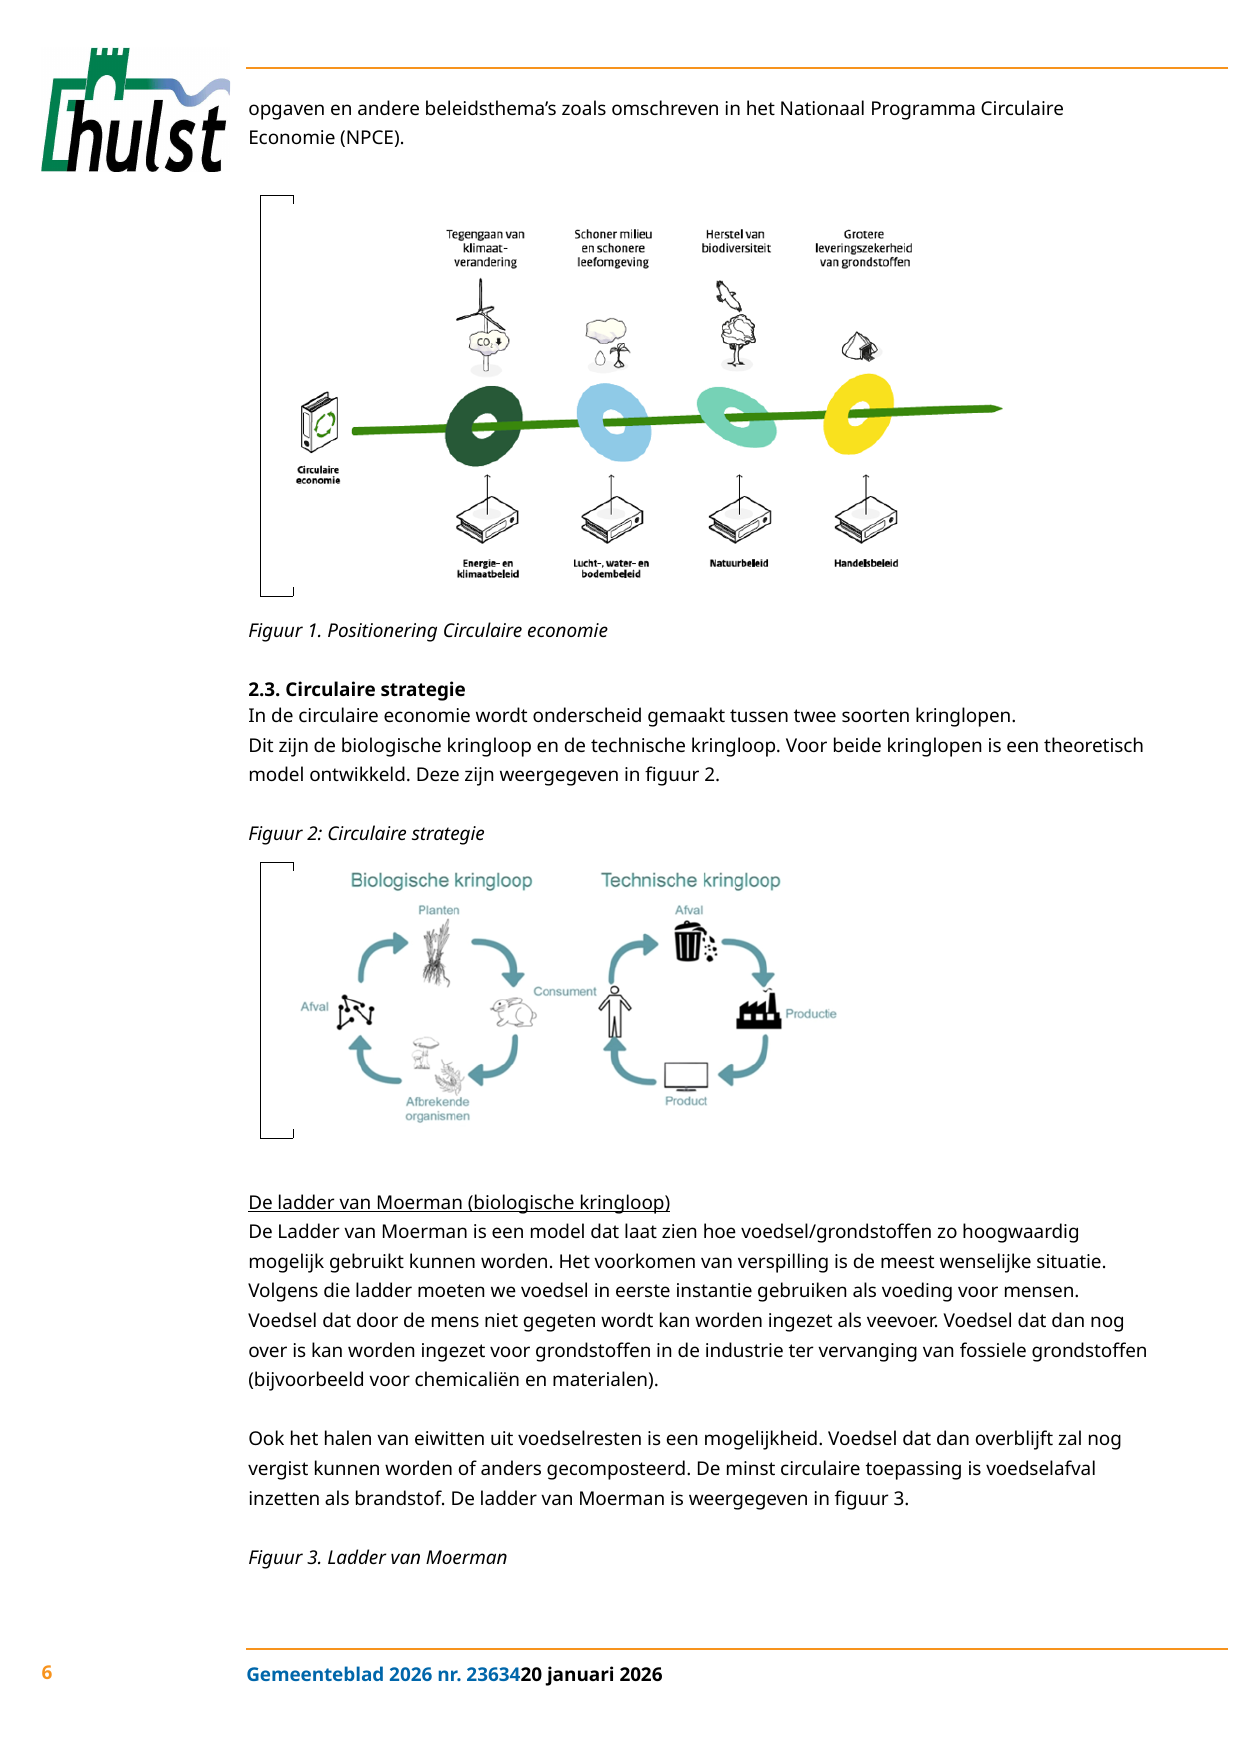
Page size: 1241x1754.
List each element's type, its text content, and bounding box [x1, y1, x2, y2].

picture [41, 47, 231, 172]
text Figuur 1. Positionering Circulaire economie [248, 617, 1152, 643]
text De ladder van Moerman (biologische kringloop) [248, 1189, 1152, 1215]
text 2.3. Circulaire strategie [248, 677, 1152, 702]
text De Ladder van Moerman is een model dat laat zien hoe voedsel/grondstoffen zo hoogwaardig mogelijk gebruikt kunnen worden. Het voorkomen van verspilling is de meest wenselijke situatie. Volgens die ladder moeten we voedsel in eerste instantie gebruiken als voeding voor mensen. Voedsel dat door de mens niet gegeten wordt kan worden ingezet als veevoer. Voedsel dat dan nog over is kan worden ingezet voor grondstoffen in de industrie ter vervanging van fossiele grondstoffen (bijvoorbeeld voor chemicaliën en materialen). [248, 1218, 1152, 1392]
picture [268, 204, 1037, 587]
text Ook het halen van eiwitten uit voedselresten is een mogelijkheid. Voedsel dat dan overblijft zal nog vergist kunnen worden of anders gecomposteerd. De minst circulaire toepassing is voedselafval inzetten als brandstof. De ladder van Moerman is weergegeven in figuur 3. [248, 1426, 1152, 1511]
text Dit zijn de biologische kringloop en de technische kringloop. Voor beide kringlopen is een theoretisch model ontwikkeld. Deze zijn weergegeven in figuur 2. [248, 732, 1152, 787]
text Figuur 2: Circulaire strategie [248, 821, 1152, 846]
text Figuur 3. Ladder van Moerman [248, 1544, 1152, 1570]
text opgaven en andere beleidsthema’s zoals omschreven in het Nationaal Programma Circulaire Economie (NPCE). [248, 95, 1152, 150]
text In de circulaire economie wordt onderscheid gemaakt tussen twee soorten kringlopen. [248, 702, 1152, 728]
picture [268, 871, 860, 1129]
